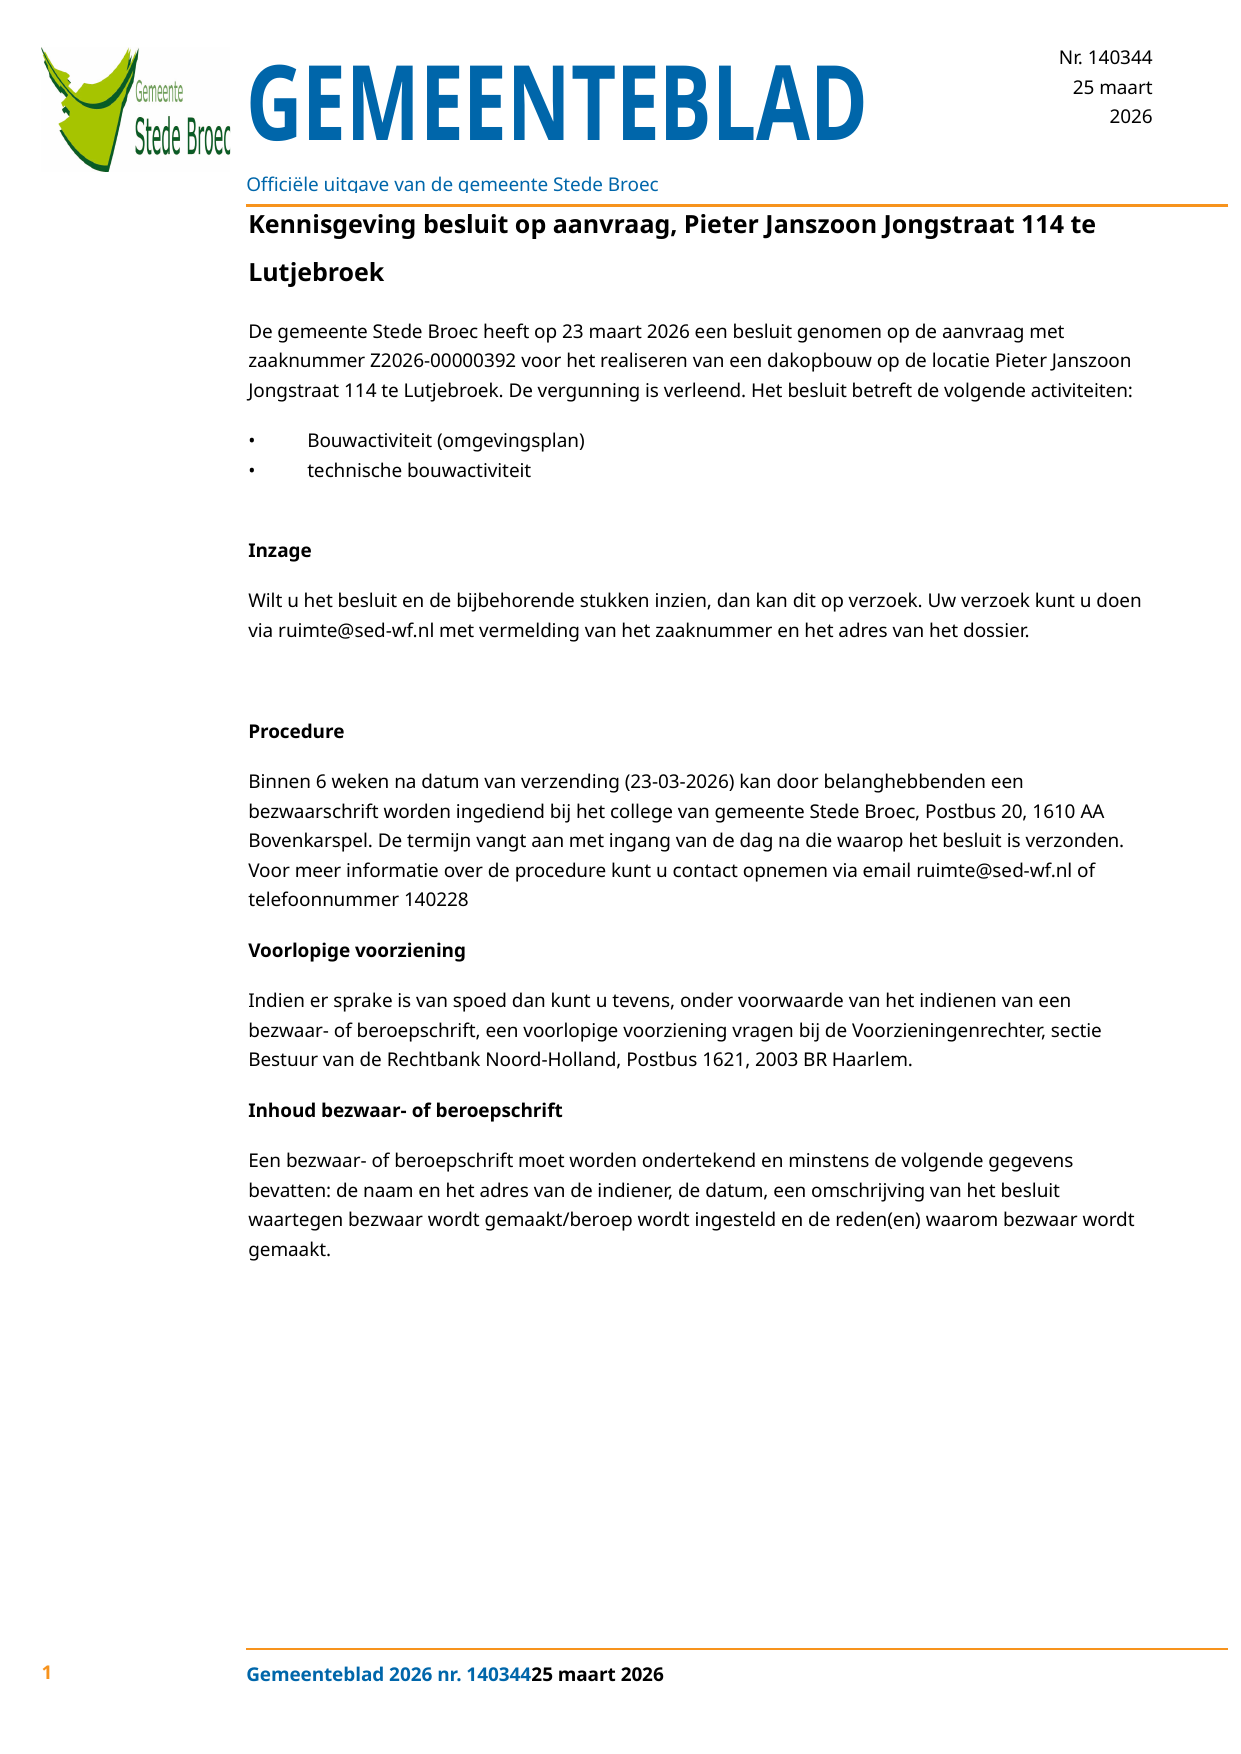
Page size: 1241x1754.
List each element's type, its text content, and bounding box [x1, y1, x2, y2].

text Een bezwaar- of beroepschrift moet worden ondertekend en minstens de volgende gegevens bevatten: de naam en het adres van de indiener, de datum, een omschrijving van het besluit waartegen bezwaar wordt gemaakt/beroep wordt ingesteld en de reden(en) waarom bezwaar wordt gemaakt. [248, 1147, 1152, 1262]
list technische bouwactiviteit [248, 457, 1152, 483]
picture [41, 47, 231, 172]
text De gemeente Stede Broec heeft op 23 maart 2026 een besluit genomen op de aanvraag met zaaknummer Z2026-00000392 voor het realiseren van een dakopbouw op de locatie Pieter Janszoon Jongstraat 114 te Lutjebroek. De vergunning is verleend. Het besluit betreft de volgende activiteiten: [248, 318, 1152, 403]
text Indien er sprake is van spoed dan kunt u tevens, onder voorwaarde van het indienen van een bezwaar- of beroepschrift, een voorlopige voorziening vragen bij de Voorzieningenrechter, sectie Bestuur van de Rechtbank Noord-Holland, Postbus 1621, 2003 BR Haarlem. [248, 987, 1152, 1072]
text Inhoud bezwaar- of beroepschrift [248, 1097, 1152, 1123]
text Binnen 6 weken na datum van verzending (23-03-2026) kan door belanghebbenden een bezwaarschrift worden ingediend bij het college van gemeente Stede Broec, Postbus 20, 1610 AA Bovenkarspel. De termijn vangt aan met ingang van de dag na die waarop het besluit is verzonden. Voor meer informatie over de procedure kunt u contact opnemen via email ruimte@sed-wf.nl of telefoonnummer 140228 [248, 768, 1152, 912]
text Voorlopige voorziening [248, 937, 1152, 963]
text Procedure [248, 718, 1152, 744]
text Wilt u het besluit en de bijbehorende stukken inzien, dan kan dit op verzoek. Uw verzoek kunt u doen via ruimte@sed-wf.nl met vermelding van het zaaknummer en het adres van het dossier. [248, 587, 1152, 643]
text Kennisgeving besluit op aanvraag, Pieter Janszoon Jongstraat 114 te Lutjebroek [248, 207, 1152, 288]
list Bouwactiviteit (omgevingsplan) [248, 427, 1152, 453]
text Inzage [248, 537, 1152, 563]
